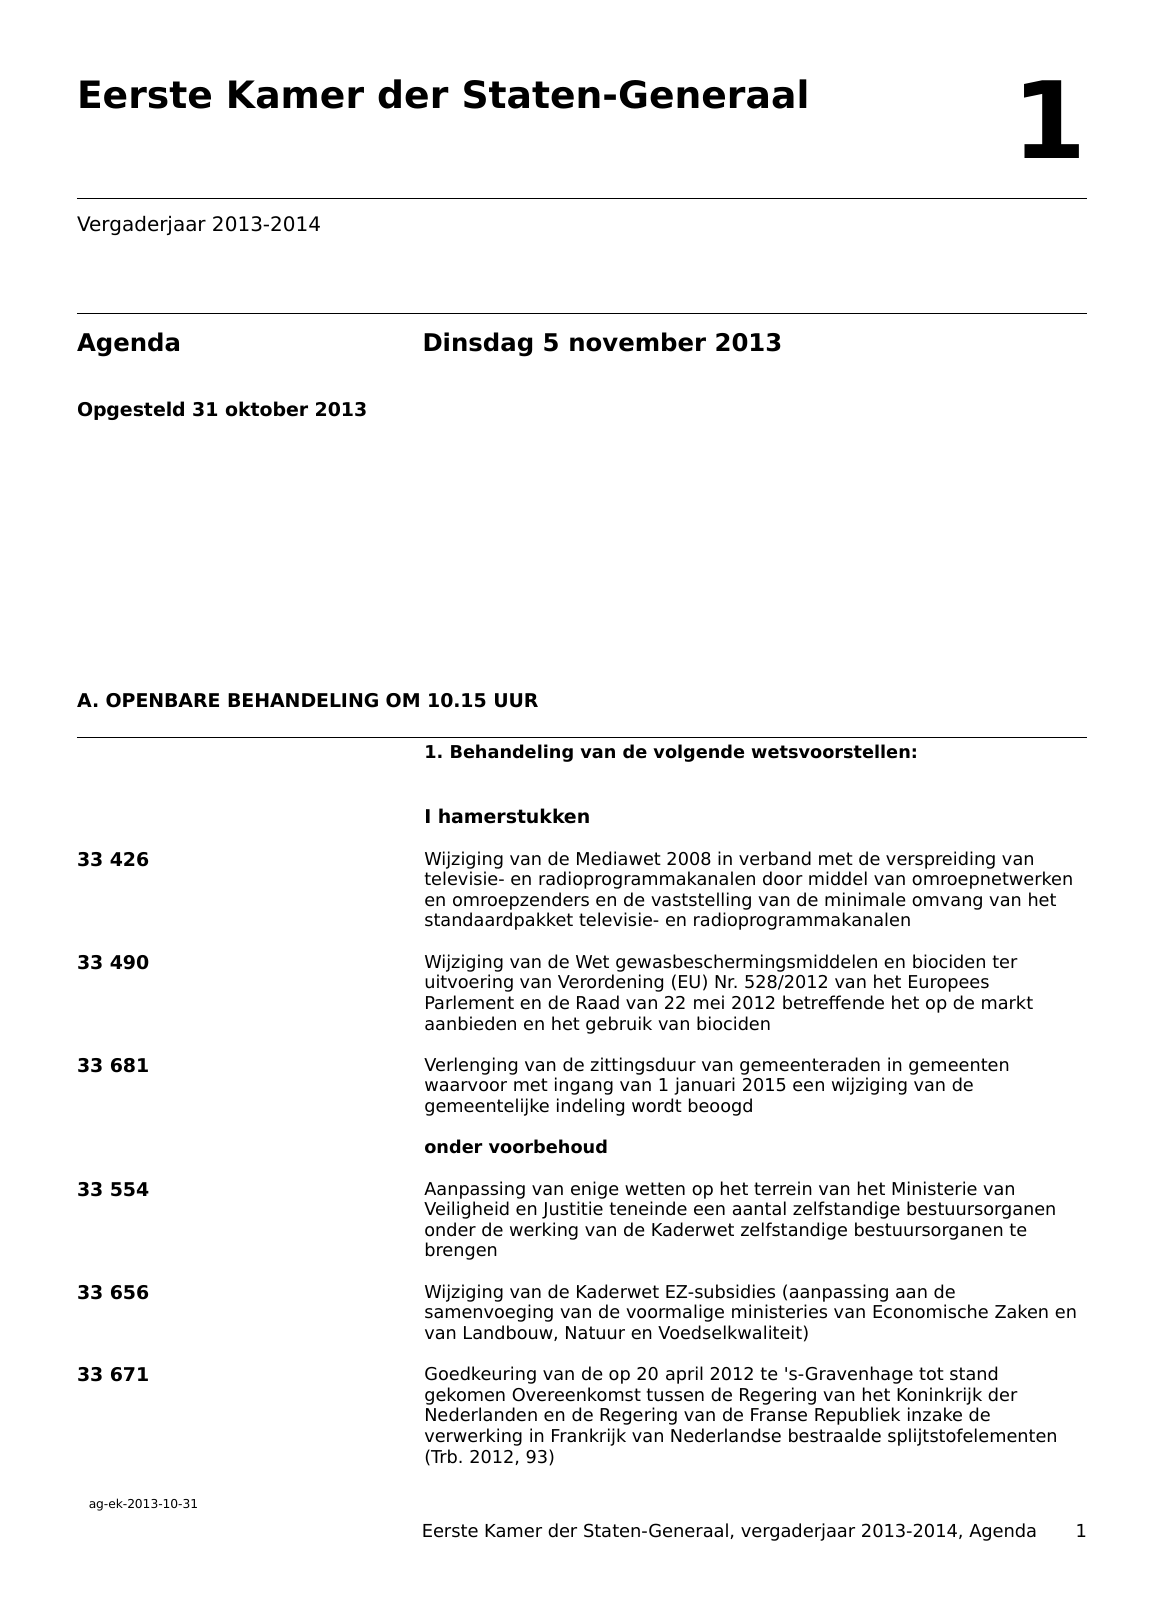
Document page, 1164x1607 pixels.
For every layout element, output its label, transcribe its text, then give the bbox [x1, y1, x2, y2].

table_cell [401, 763, 418, 784]
table_cell [418, 828, 1087, 848]
table_cell 33 656 [77, 1282, 401, 1343]
table_cell [401, 1055, 418, 1117]
table_cell Agenda [77, 314, 422, 357]
table_cell [401, 1344, 418, 1364]
table_cell [401, 1117, 418, 1137]
table_cell [401, 1261, 418, 1282]
table_cell [418, 1344, 1087, 1364]
table_cell [401, 1034, 418, 1055]
table_cell [77, 1344, 401, 1364]
table_cell [401, 784, 418, 828]
table_cell 33 426 [77, 849, 401, 931]
table_cell onder voorbehoud [418, 1137, 1087, 1158]
table_header 1. Behandeling van de volgende wetsvoorstellen: [418, 738, 1087, 763]
table_header Eerste Kamer der Staten-Generaal [77, 59, 886, 198]
table_header [401, 738, 418, 763]
table_cell Aanpassing van enige wetten op het terrein van het Ministerie van Veiligheid en Justitie teneinde een aantal zelfstandige bestuursorganen onder de werking van de Kaderwet zelfstandige bestuursorganen te brengen [418, 1179, 1087, 1261]
table_cell Vergaderjaar 2013-2014 [77, 199, 1087, 313]
table_cell [77, 1117, 401, 1137]
table_cell [77, 1158, 401, 1178]
table_cell Wijziging van de Wet gewasbeschermingsmiddelen en biociden ter uitvoering van Verordening (EU) Nr. 528/2012 van het Europees Parlement en de Raad van 22 mei 2012 betreffende het op de markt aanbieden en het gebruik van biociden [418, 952, 1087, 1034]
table_cell [77, 931, 401, 952]
table_cell [77, 1137, 401, 1158]
table_cell [418, 1261, 1087, 1282]
table_cell 33 490 [77, 952, 401, 1034]
table_cell [418, 763, 1087, 784]
table_cell [418, 1034, 1087, 1055]
table_cell [77, 828, 401, 848]
table_cell [418, 931, 1087, 952]
table_cell Goedkeuring van de op 20 april 2012 te 's-Gravenhage tot stand gekomen Overeenkomst tussen de Regering van het Koninkrijk der Nederlanden en de Regering van de Franse Republiek inzake de verwerking in Frankrijk van Nederlandse bestraalde splijtstofelementen (Trb. 2012, 93) [418, 1364, 1087, 1467]
table_cell 33 554 [77, 1179, 401, 1261]
table_cell [401, 1282, 418, 1343]
table_cell [401, 1137, 418, 1158]
table_cell [418, 1158, 1087, 1178]
table_cell 33 681 [77, 1055, 401, 1117]
table_cell [418, 1117, 1087, 1137]
table_cell [401, 931, 418, 952]
table_cell [401, 1364, 418, 1467]
table_cell [401, 849, 418, 931]
table_cell [401, 1179, 418, 1261]
table_cell Dinsdag 5 november 2013 [422, 314, 1087, 357]
table_cell Verlenging van de zittingsduur van gemeenteraden in gemeenten waarvoor met ingang van 1 januari 2015 een wijziging van de gemeentelijke indeling wordt beoogd [418, 1055, 1087, 1117]
table_cell 33 671 [77, 1364, 401, 1467]
table_cell [401, 952, 418, 1034]
table_header [77, 738, 401, 763]
table_cell [77, 784, 401, 828]
table_cell I hamerstukken [418, 784, 1087, 828]
table_cell [401, 1158, 418, 1178]
table_cell [77, 763, 401, 784]
table_header 1 [886, 59, 1087, 198]
subtitle A. OPENBARE BEHANDELING OM 10.15 UUR [77, 690, 1087, 712]
table_cell Wijziging van de Mediawet 2008 in verband met de verspreiding van televisie- en radioprogrammakanalen door middel van omroepnetwerken en omroepzenders en de vaststelling van de minimale omvang van het standaardpakket televisie- en radioprogrammakanalen [418, 849, 1087, 931]
text Opgesteld 31 oktober 2013 [77, 399, 1087, 421]
text ag-ek-2013-10-31 [88, 1497, 323, 1511]
table_cell [77, 1034, 401, 1055]
table_cell [77, 1261, 401, 1282]
table_cell Wijziging van de Kaderwet EZ-subsidies (aanpassing aan de samenvoeging van de voormalige ministeries van Economische Zaken en van Landbouw, Natuur en Voedselkwaliteit) [418, 1282, 1087, 1343]
table_cell [401, 828, 418, 848]
